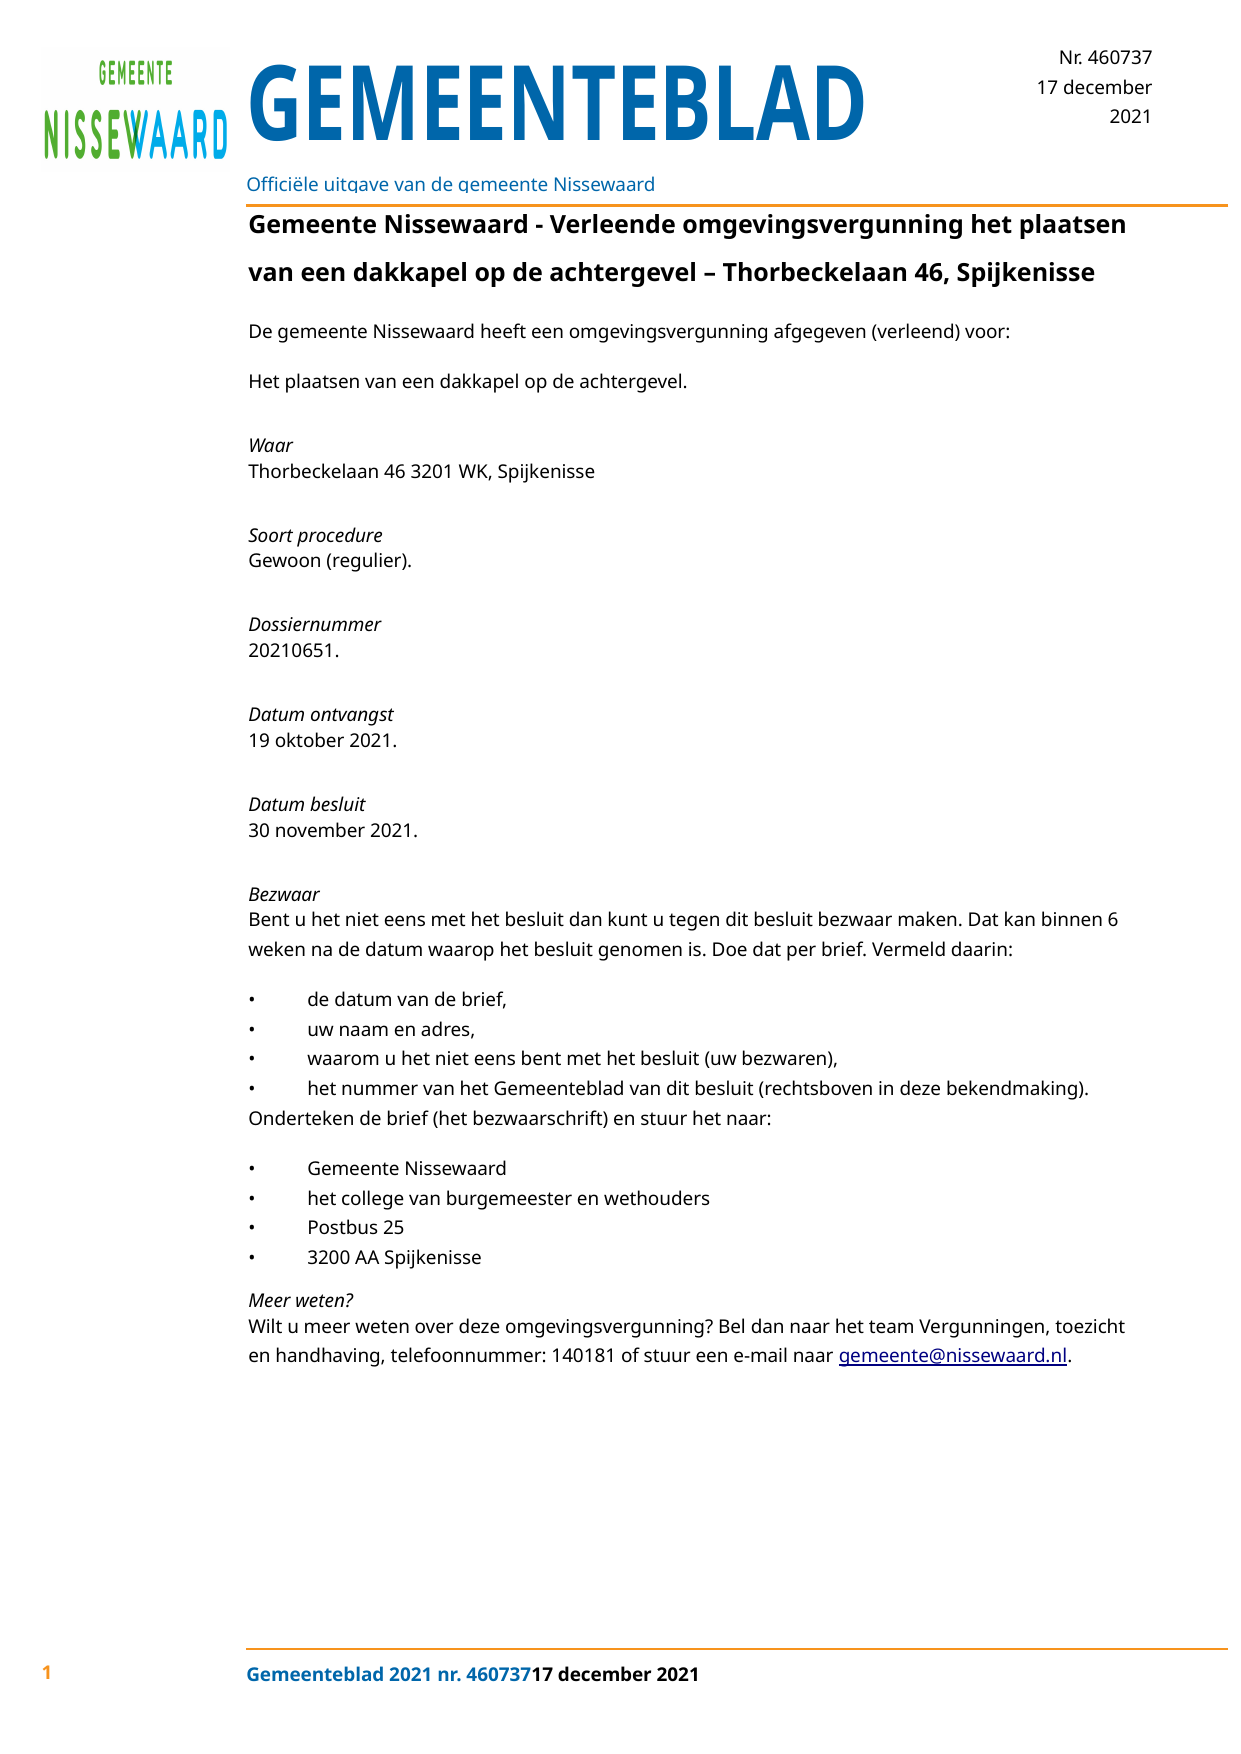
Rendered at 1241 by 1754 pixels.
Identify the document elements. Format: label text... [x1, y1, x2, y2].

list het college van burgemeester en wethouders [248, 1185, 1152, 1211]
list waarom u het niet eens bent met het besluit (uw bezwaren), [248, 1046, 1152, 1071]
text Datum ontvangst [248, 701, 1152, 727]
text De gemeente Nissewaard heeft een omgevingsvergunning afgegeven (verleend) voor: [248, 318, 1152, 344]
list Postbus 25 [248, 1214, 1152, 1240]
text 30 november 2021. [248, 817, 1152, 842]
text 19 oktober 2021. [248, 727, 1152, 753]
text Thorbeckelaan 46 3201 WK, Spijkenisse [248, 458, 1152, 484]
text Gewoon (regulier). [248, 548, 1152, 573]
text Onderteken de brief (het bezwaarschrift) en stuur het naar: [248, 1105, 1152, 1131]
text Waar [248, 432, 1152, 458]
picture [41, 47, 231, 172]
text Datum besluit [248, 791, 1152, 817]
list Gemeente Nissewaard [248, 1155, 1152, 1181]
list 3200 AA Spijkenisse [248, 1244, 1152, 1270]
text Het plaatsen van een dakkapel op de achtergevel. [248, 368, 1152, 394]
text Gemeente Nissewaard - Verleende omgevingsvergunning het plaatsen van een dakkapel op de achtergevel – Thorbeckelaan 46, Spijkenisse [248, 207, 1152, 288]
list de datum van de brief, [248, 986, 1152, 1012]
text 20210651. [248, 637, 1152, 663]
list uw naam en adres, [248, 1016, 1152, 1042]
text Dossiernummer [248, 612, 1152, 637]
text Meer weten? [248, 1287, 1152, 1313]
list het nummer van het Gemeenteblad van dit besluit (rechtsboven in deze bekendmaking). [248, 1075, 1152, 1101]
text Soort procedure [248, 522, 1152, 548]
text Bent u het niet eens met het besluit dan kunt u tegen dit besluit bezwaar maken. Dat kan binnen 6 weken na de datum waarop het besluit genomen is. Doe dat per brief. Vermeld daarin: [248, 906, 1152, 962]
text Bezwaar [248, 881, 1152, 906]
text Wilt u meer weten over deze omgevingsvergunning? Bel dan naar het team Vergunningen, toezicht en handhaving, telefoonnummer: 140181 of stuur een e-mail naar gemeente@nissewaard.nl. [248, 1313, 1152, 1368]
